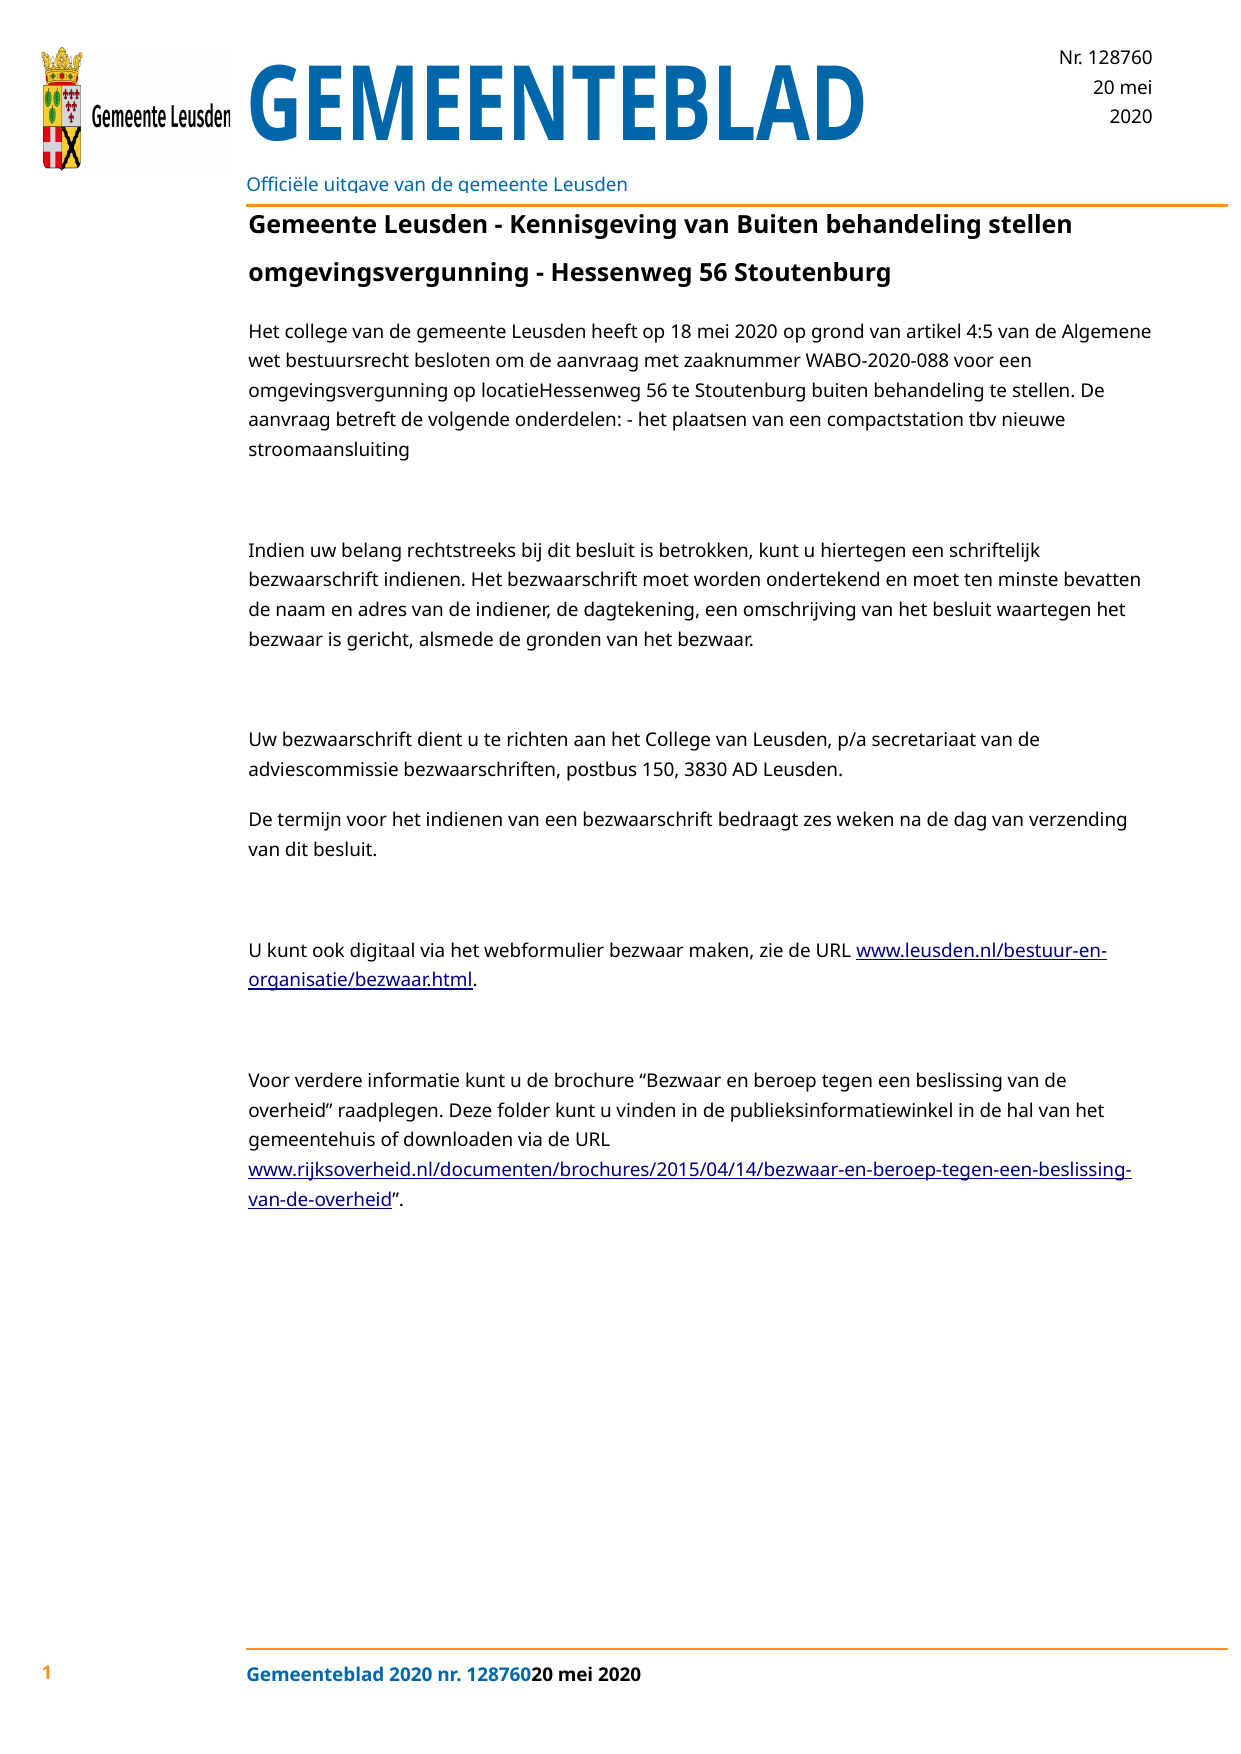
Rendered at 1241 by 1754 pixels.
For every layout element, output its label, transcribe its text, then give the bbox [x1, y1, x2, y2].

text Voor verdere informatie kunt u de brochure “Bezwaar en beroep tegen een beslissing van de overheid” raadplegen. Deze folder kunt u vinden in de publieksinformatiewinkel in de hal van het gemeentehuis of downloaden via de URL www.rijksoverheid.nl/documenten/brochures/2015/04/14/bezwaar-en-beroep-tegen-een-beslissing-van-de-overheid”. [248, 1067, 1152, 1212]
text Gemeente Leusden - Kennisgeving van Buiten behandeling stellen omgevingsvergunning - Hessenweg 56 Stoutenburg [248, 207, 1152, 288]
text De termijn voor het indienen van een bezwaarschrift bedraagt zes weken na de dag van verzending van dit besluit. [248, 807, 1152, 862]
text Uw bezwaarschrift dient u te richten aan het College van Leusden, p/a secretariaat van de adviescommissie bezwaarschriften, postbus 150, 3830 AD Leusden. [248, 727, 1152, 782]
text Het college van de gemeente Leusden heeft op 18 mei 2020 op grond van artikel 4:5 van de Algemene wet bestuursrecht besloten om de aanvraag met zaaknummer WABO-2020-088 voor een omgevingsvergunning op locatieHessenweg 56 te Stoutenburg buiten behandeling te stellen. De aanvraag betreft de volgende onderdelen: - het plaatsen van een compactstation tbv nieuwe stroomaansluiting [248, 318, 1152, 462]
text Indien uw belang rechtstreeks bij dit besluit is betrokken, kunt u hiertegen een schriftelijk bezwaarschrift indienen. Het bezwaarschrift moet worden ondertekend en moet ten minste bevatten de naam en adres van de indiener, de dagtekening, een omschrijving van het besluit waartegen het bezwaar is gericht, alsmede de gronden van het bezwaar. [248, 537, 1152, 652]
picture [41, 47, 231, 172]
text U kunt ook digitaal via het webformulier bezwaar maken, zie de URL www.leusden.nl/bestuur-en-organisatie/bezwaar.html. [248, 937, 1152, 992]
